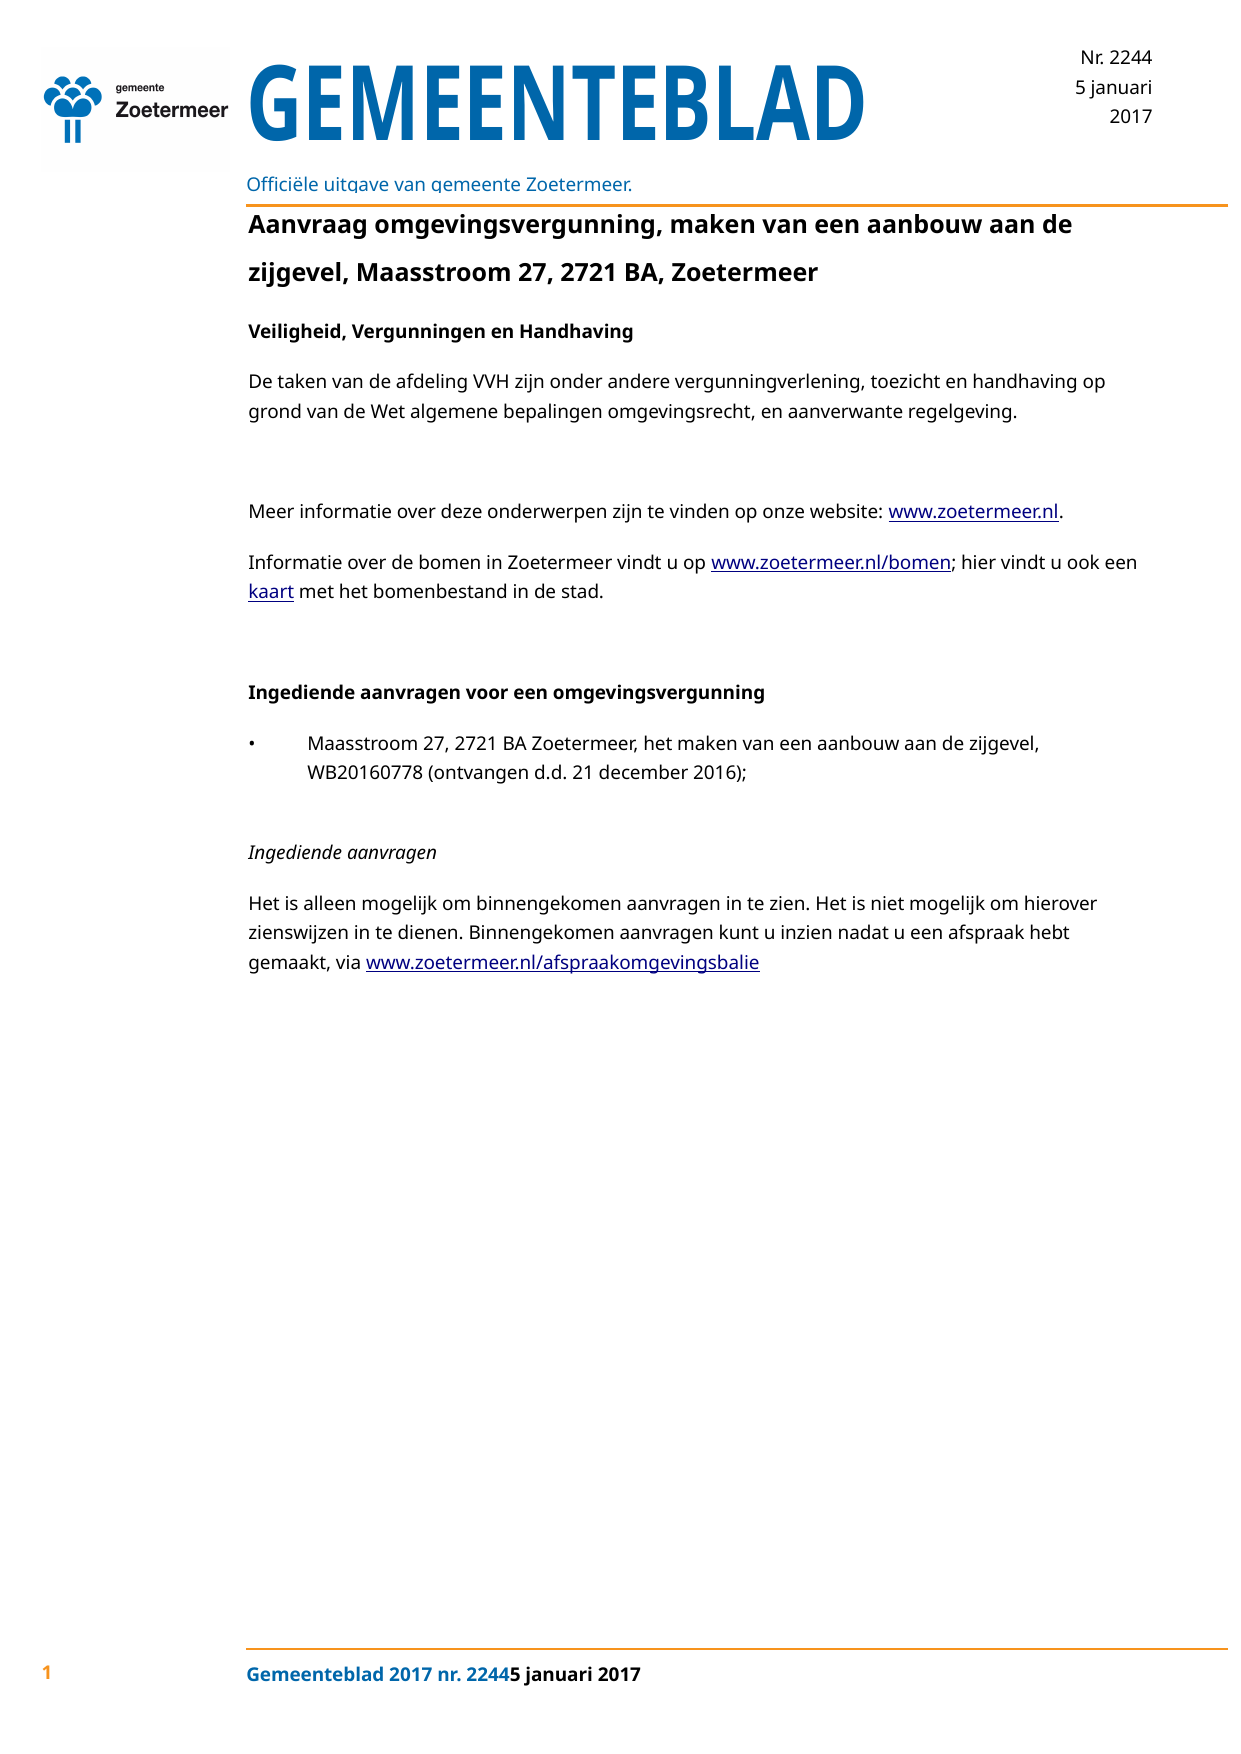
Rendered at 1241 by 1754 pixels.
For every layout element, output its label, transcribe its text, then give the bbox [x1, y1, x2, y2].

text Ingediende aanvragen [248, 839, 1152, 865]
text Aanvraag omgevingsvergunning, maken van een aanbouw aan de zijgevel, Maasstroom 27, 2721 BA, Zoetermeer [248, 207, 1152, 288]
text Het is alleen mogelijk om binnengekomen aanvragen in te zien. Het is niet mogelijk om hierover zienswijzen in te dienen. Binnengekomen aanvragen kunt u inzien nadat u een afspraak hebt gemaakt, via www.zoetermeer.nl/afspraakomgevingsbalie [248, 890, 1152, 975]
picture [41, 47, 231, 172]
text Meer informatie over deze onderwerpen zijn te vinden op onze website: www.zoetermeer.nl. [248, 499, 1152, 524]
text Informatie over de bomen in Zoetermeer vindt u op www.zoetermeer.nl/bomen; hier vindt u ook een kaart met het bomenbestand in de stad. [248, 549, 1152, 604]
text Veiligheid, Vergunningen en Handhaving [248, 318, 1152, 344]
list Maasstroom 27, 2721 BA Zoetermeer, het maken van een aanbouw aan de zijgevel, WB20160778 (ontvangen d.d. 21 december 2016); [248, 730, 1152, 785]
text De taken van de afdeling VVH zijn onder andere vergunningverlening, toezicht en handhaving op grond van de Wet algemene bepalingen omgevingsrecht, en aanverwante regelgeving. [248, 368, 1152, 424]
text Ingediende aanvragen voor een omgevingsvergunning [248, 679, 1152, 705]
